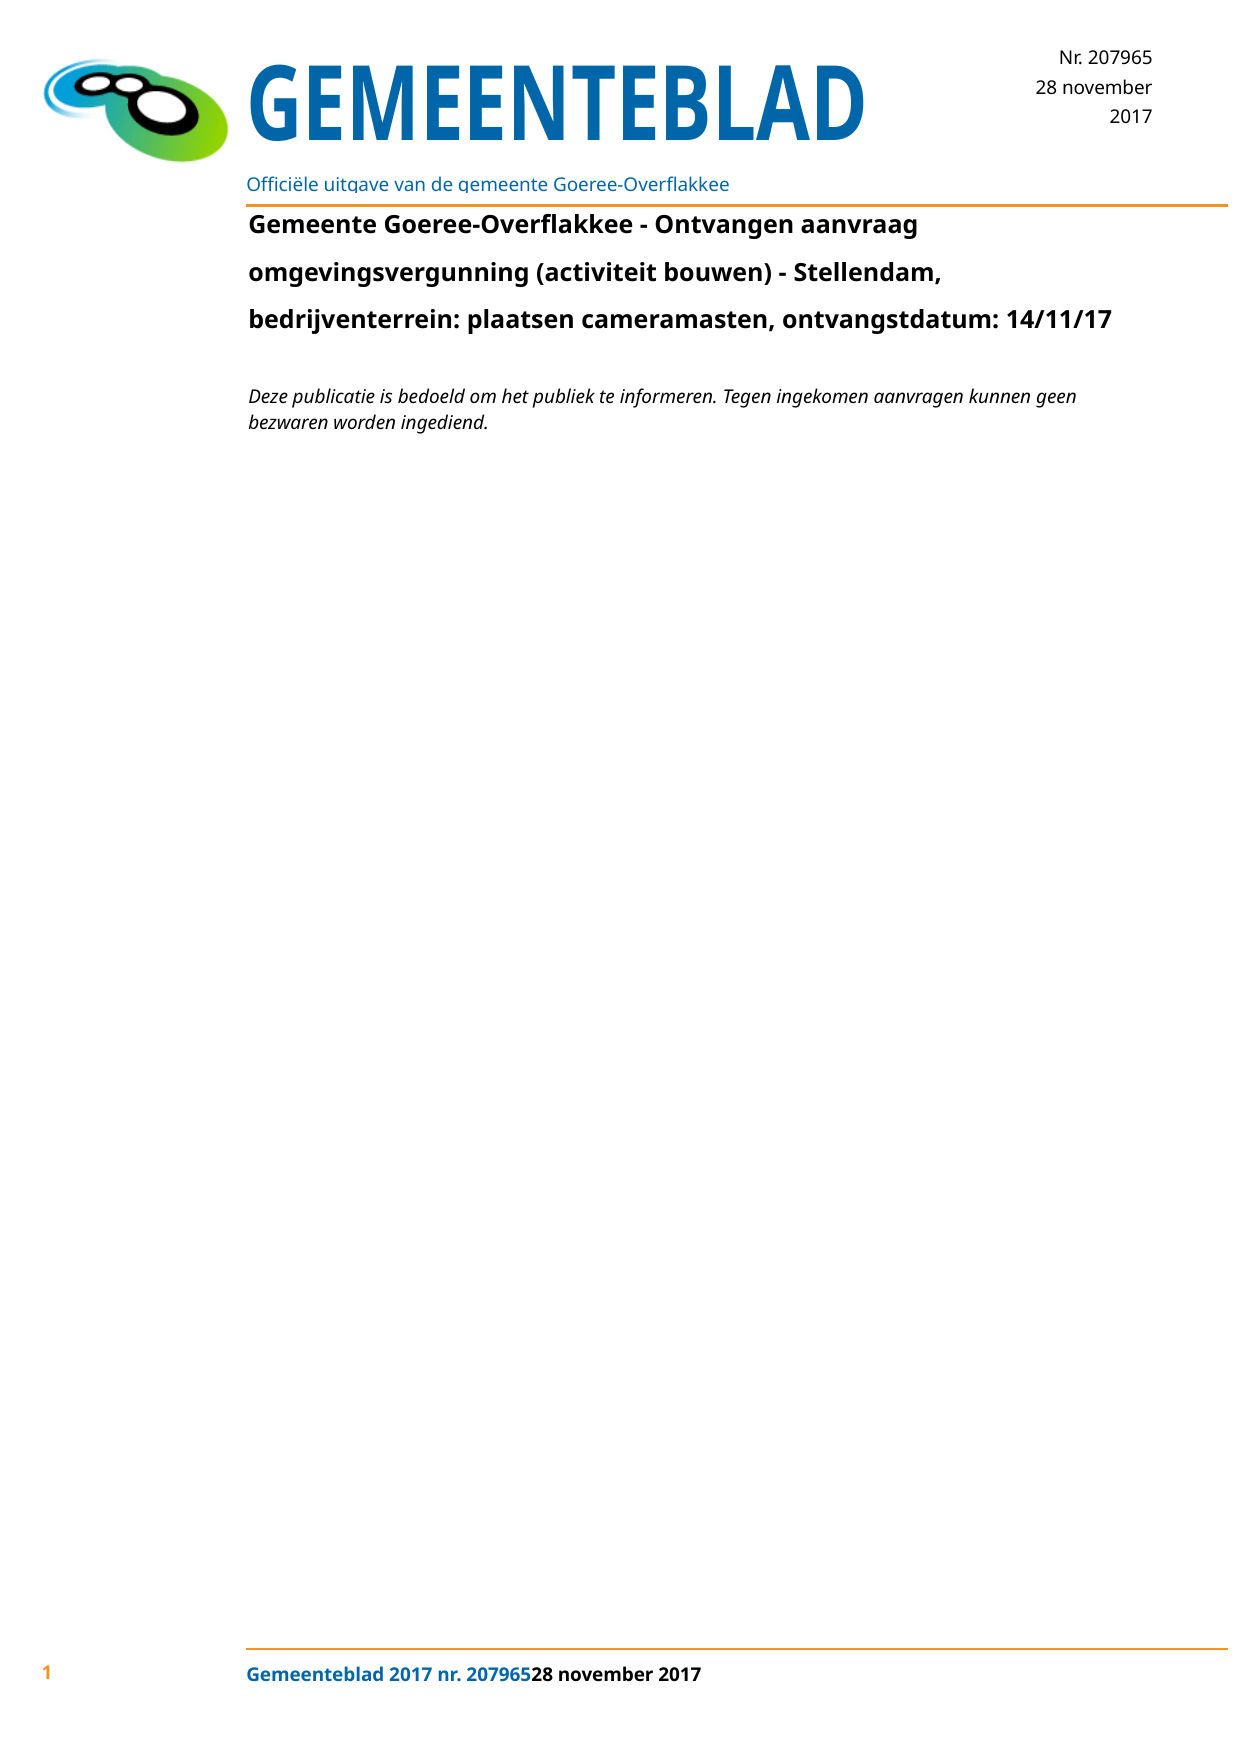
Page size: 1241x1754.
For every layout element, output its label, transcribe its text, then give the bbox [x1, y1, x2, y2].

picture [41, 47, 231, 172]
text Gemeente Goeree-Overflakkee - Ontvangen aanvraag omgevingsvergunning (activiteit bouwen) - Stellendam, bedrijventerrein: plaatsen cameramasten, ontvangstdatum: 14/11/17 [248, 207, 1152, 336]
text Deze publicatie is bedoeld om het publiek te informeren. Tegen ingekomen aanvragen kunnen geen bezwaren worden ingediend. [248, 384, 1152, 435]
